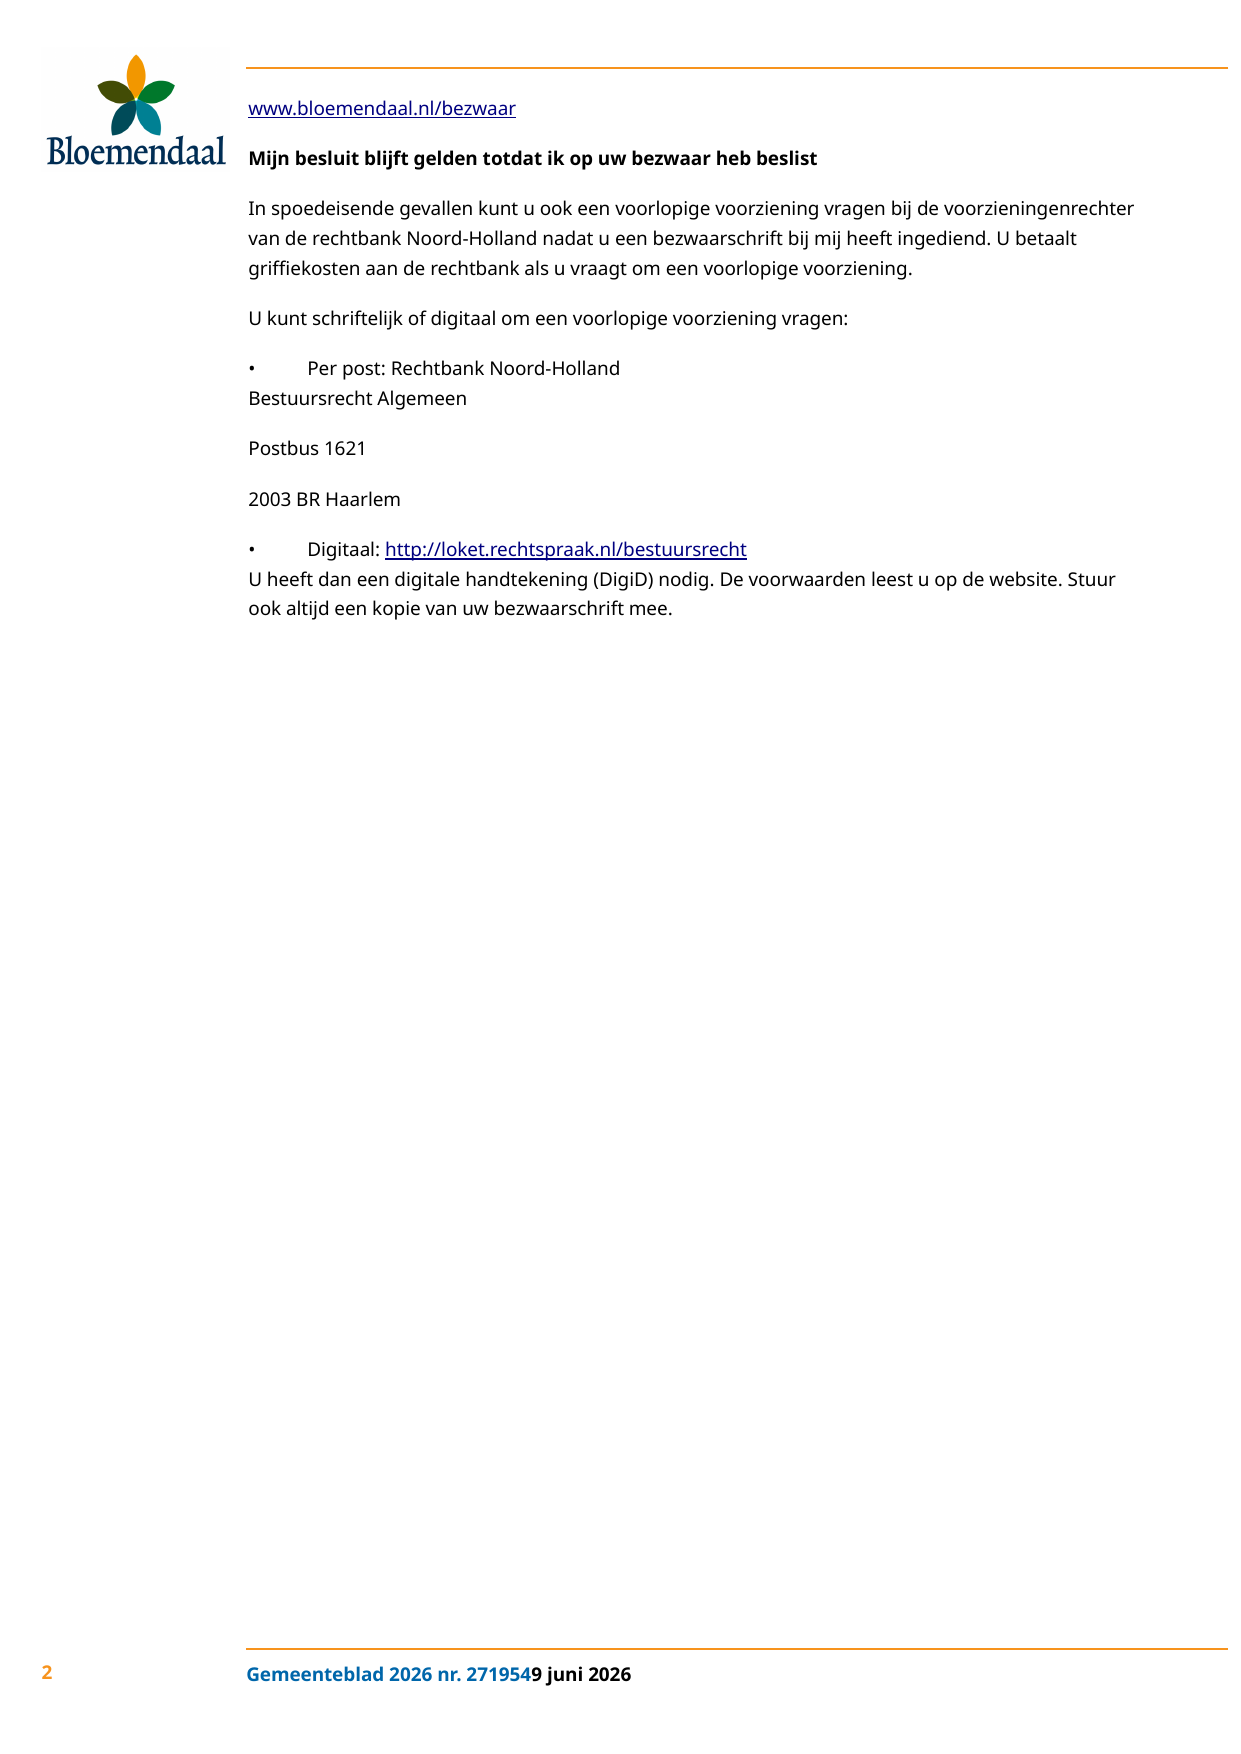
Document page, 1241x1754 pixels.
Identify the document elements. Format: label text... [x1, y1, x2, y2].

text U heeft dan een digitale handtekening (DigiD) nodig. De voorwaarden leest u op de website. Stuur ook altijd een kopie van uw bezwaarschrift mee. [248, 566, 1152, 621]
text www.bloemendaal.nl/bezwaar [248, 95, 1152, 121]
text Mijn besluit blijft gelden totdat ik op uw bezwaar heb beslist [248, 145, 1152, 171]
text Postbus 1621 [248, 436, 1152, 461]
text 2003 BR Haarlem [248, 486, 1152, 512]
text Bestuursrecht Algemeen [248, 385, 1152, 411]
list Per post: Rechtbank Noord-Holland [248, 356, 1152, 381]
text In spoedeisende gevallen kunt u ook een voorlopige voorziening vragen bij de voorzieningenrechter van de rechtbank Noord-Holland nadat u een bezwaarschrift bij mij heeft ingediend. U betaalt griffiekosten aan de rechtbank als u vraagt om een voorlopige voorziening. [248, 196, 1152, 281]
list Digitaal: http://loket.rechtspraak.nl/bestuursrecht [248, 536, 1152, 562]
picture [41, 47, 231, 172]
text U kunt schriftelijk of digitaal om een voorlopige voorziening vragen: [248, 305, 1152, 331]
